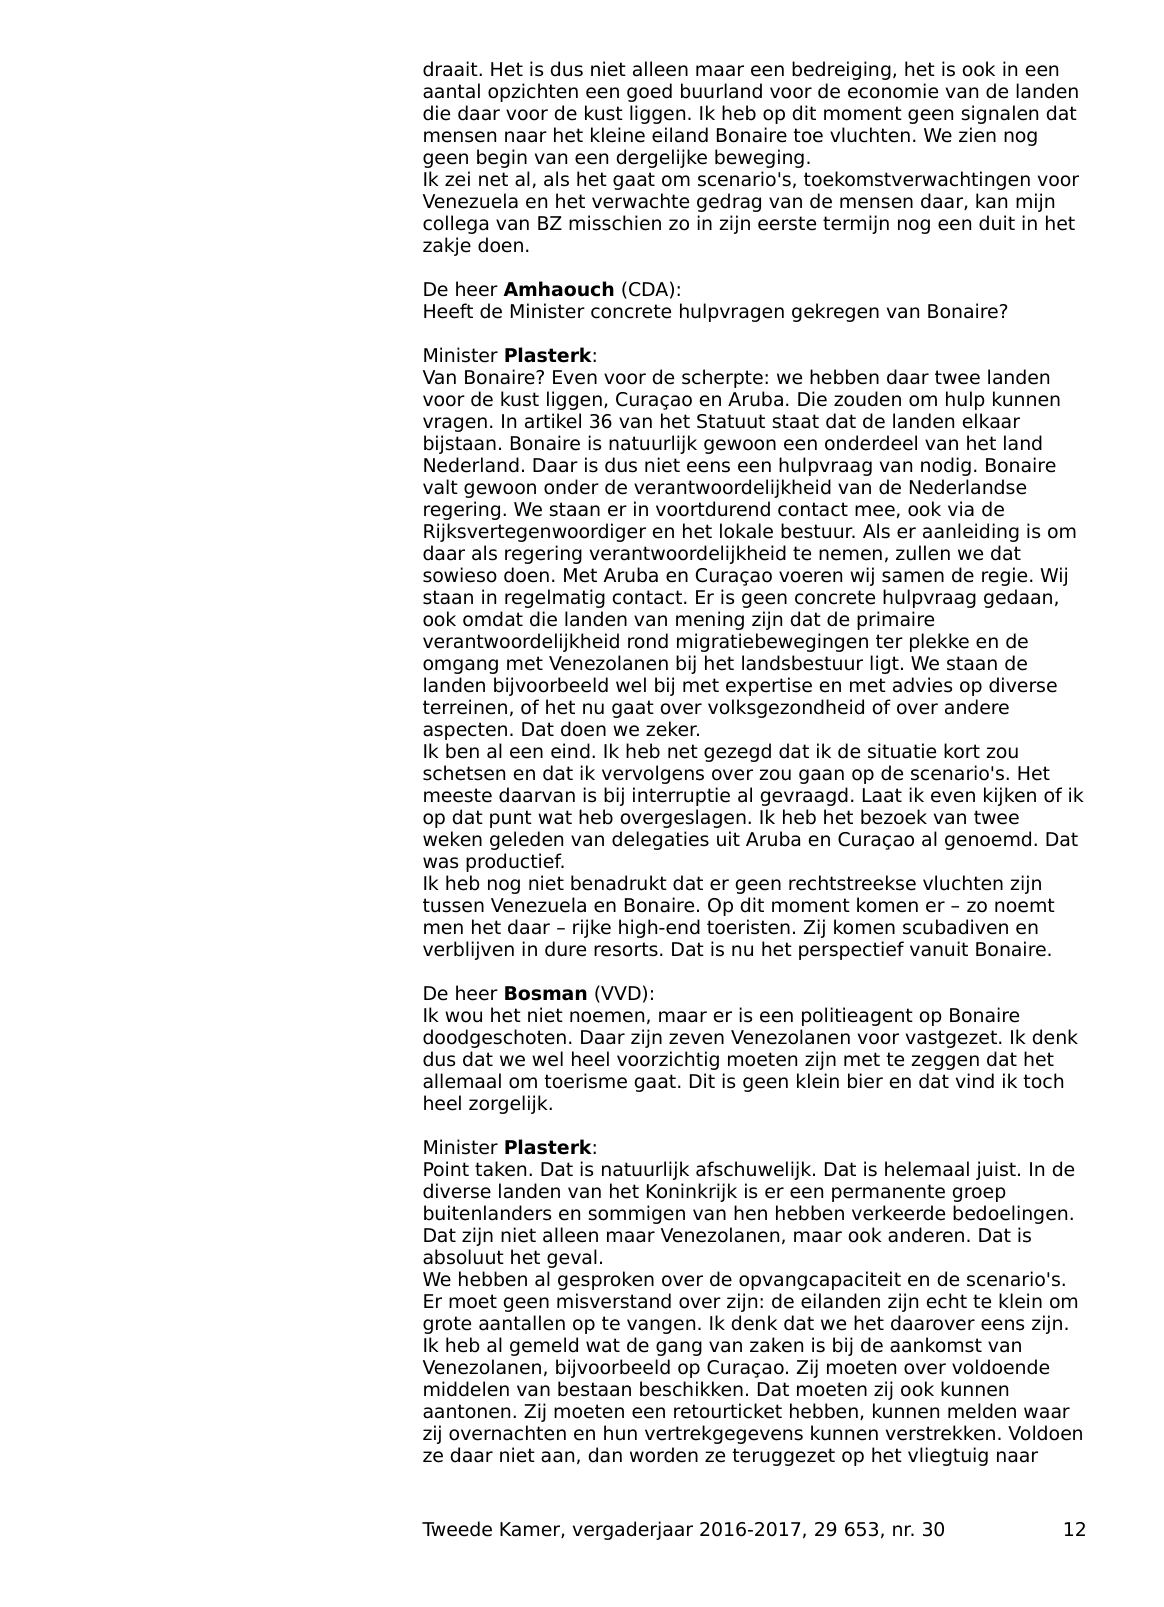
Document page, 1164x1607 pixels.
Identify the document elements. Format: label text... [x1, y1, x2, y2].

text Minister Plasterk: [422, 1137, 1087, 1159]
text De heer Bosman (VVD): [422, 983, 1087, 1005]
text Ik heb nog niet benadrukt dat er geen rechtstreekse vluchten zijn tussen Venezuela en Bonaire. Op dit moment komen er – zo noemt men het daar – rijke high-end toeristen. Zij komen scubadiven en verblijven in dure resorts. Dat is nu het perspectief vanuit Bonaire. [422, 873, 1087, 961]
text Van Bonaire? Even voor de scherpte: we hebben daar twee landen voor de kust liggen, Curaçao en Aruba. Die zouden om hulp kunnen vragen. In artikel 36 van het Statuut staat dat de landen elkaar bijstaan. Bonaire is natuurlijk gewoon een onderdeel van het land Nederland. Daar is dus niet eens een hulpvraag van nodig. Bonaire valt gewoon onder de verantwoordelijkheid van de Nederlandse regering. We staan er in voortdurend contact mee, ook via de Rijksvertegenwoordiger en het lokale bestuur. Als er aanleiding is om daar als regering verantwoordelijkheid te nemen, zullen we dat sowieso doen. Met Aruba en Curaçao voeren wij samen de regie. Wij staan in regelmatig contact. Er is geen concrete hulpvraag gedaan, ook omdat die landen van mening zijn dat de primaire verantwoordelijkheid rond migratiebewegingen ter plekke en de omgang met Venezolanen bij het landsbestuur ligt. We staan de landen bijvoorbeeld wel bij met expertise en met advies op diverse terreinen, of het nu gaat over volksgezondheid of over andere aspecten. Dat doen we zeker. [422, 367, 1087, 741]
text Ik wou het niet noemen, maar er is een politieagent op Bonaire doodgeschoten. Daar zijn zeven Venezolanen voor vastgezet. Ik denk dus dat we wel heel voorzichtig moeten zijn met te zeggen dat het allemaal om toerisme gaat. Dit is geen klein bier en dat vind ik toch heel zorgelijk. [422, 1005, 1087, 1115]
text Ik zei net al, als het gaat om scenario's, toekomstverwachtingen voor Venezuela en het verwachte gedrag van de mensen daar, kan mijn collega van BZ misschien zo in zijn eerste termijn nog een duit in het zakje doen. [422, 169, 1087, 257]
text Minister Plasterk: [422, 345, 1087, 367]
text draait. Het is dus niet alleen maar een bedreiging, het is ook in een aantal opzichten een goed buurland voor de economie van de landen die daar voor de kust liggen. Ik heb op dit moment geen signalen dat mensen naar het kleine eiland Bonaire toe vluchten. We zien nog geen begin van een dergelijke beweging. [422, 59, 1087, 169]
text De heer Amhaouch (CDA): [422, 279, 1087, 301]
text Ik heb al gemeld wat de gang van zaken is bij de aankomst van Venezolanen, bijvoorbeeld op Curaçao. Zij moeten over voldoende middelen van bestaan beschikken. Dat moeten zij ook kunnen aantonen. Zij moeten een retourticket hebben, kunnen melden waar zij overnachten en hun vertrekgegevens kunnen verstrekken. Voldoen ze daar niet aan, dan worden ze teruggezet op het vliegtuig naar [422, 1335, 1087, 1467]
text Ik ben al een eind. Ik heb net gezegd dat ik de situatie kort zou schetsen en dat ik vervolgens over zou gaan op de scenario's. Het meeste daarvan is bij interruptie al gevraagd. Laat ik even kijken of ik op dat punt wat heb overgeslagen. Ik heb het bezoek van twee weken geleden van delegaties uit Aruba en Curaçao al genoemd. Dat was productief. [422, 741, 1087, 873]
text We hebben al gesproken over de opvangcapaciteit en de scenario's. Er moet geen misverstand over zijn: de eilanden zijn echt te klein om grote aantallen op te vangen. Ik denk dat we het daarover eens zijn. [422, 1269, 1087, 1335]
text Heeft de Minister concrete hulpvragen gekregen van Bonaire? [422, 301, 1087, 323]
text Point taken. Dat is natuurlijk afschuwelijk. Dat is helemaal juist. In de diverse landen van het Koninkrijk is er een permanente groep buitenlanders en sommigen van hen hebben verkeerde bedoelingen. Dat zijn niet alleen maar Venezolanen, maar ook anderen. Dat is absoluut het geval. [422, 1159, 1087, 1269]
